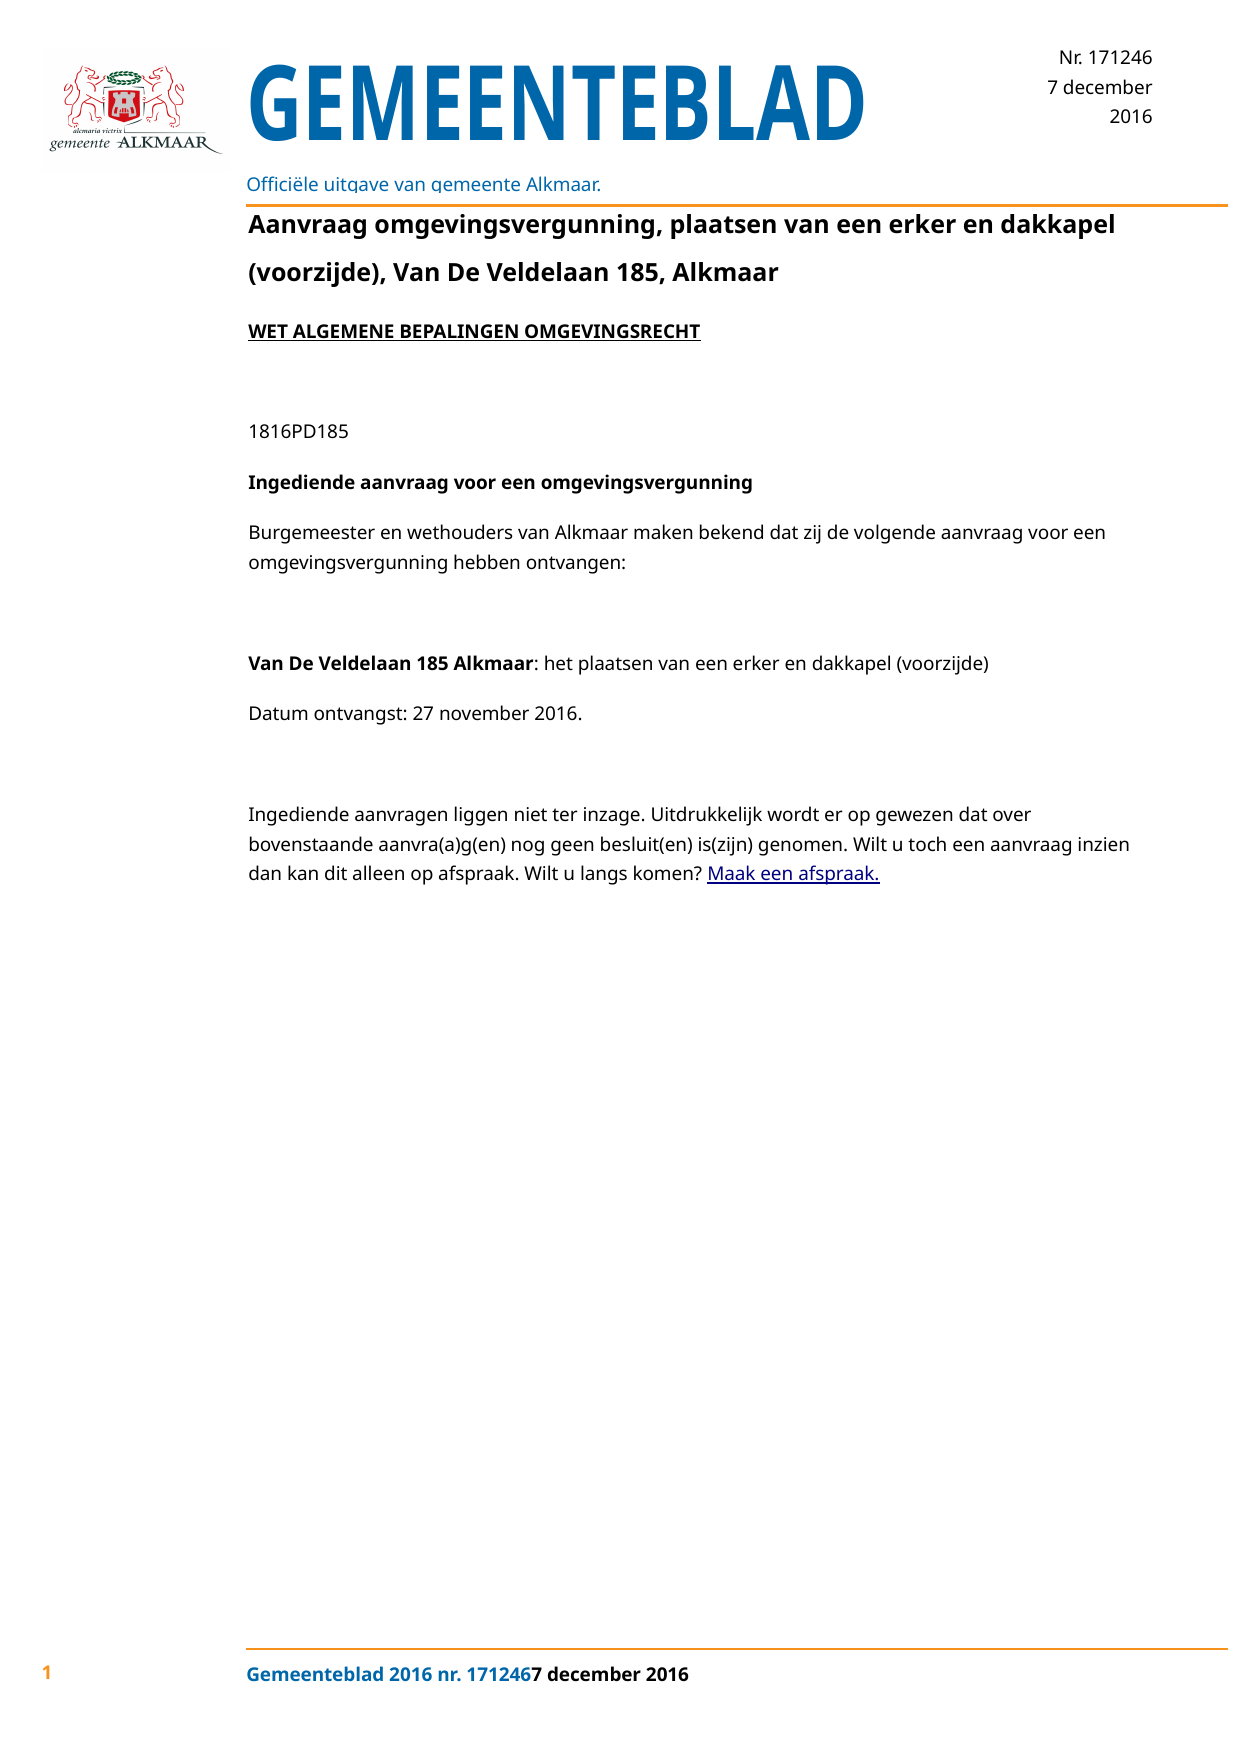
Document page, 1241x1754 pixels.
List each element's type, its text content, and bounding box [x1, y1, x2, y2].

text Burgemeester en wethouders van Alkmaar maken bekend dat zij de volgende aanvraag voor een omgevingsvergunning hebben ontvangen: [248, 519, 1152, 575]
text Aanvraag omgevingsvergunning, plaatsen van een erker en dakkapel (voorzijde), Van De Veldelaan 185, Alkmaar [248, 207, 1152, 288]
picture [41, 47, 231, 172]
text Van De Veldelaan 185 Alkmaar: het plaatsen van een erker en dakkapel (voorzijde) [248, 650, 1152, 676]
text Ingediende aanvraag voor een omgevingsvergunning [248, 469, 1152, 495]
text 1816PD185 [248, 419, 1152, 444]
text WET ALGEMENE BEPALINGEN OMGEVINGSRECHT [248, 318, 1152, 344]
text Datum ontvangst: 27 november 2016. [248, 700, 1152, 726]
text Ingediende aanvragen liggen niet ter inzage. Uitdrukkelijk wordt er op gewezen dat over bovenstaande aanvra(a)g(en) nog geen besluit(en) is(zijn) genomen. Wilt u toch een aanvraag inzien dan kan dit alleen op afspraak. Wilt u langs komen? Maak een afspraak. [248, 801, 1152, 886]
